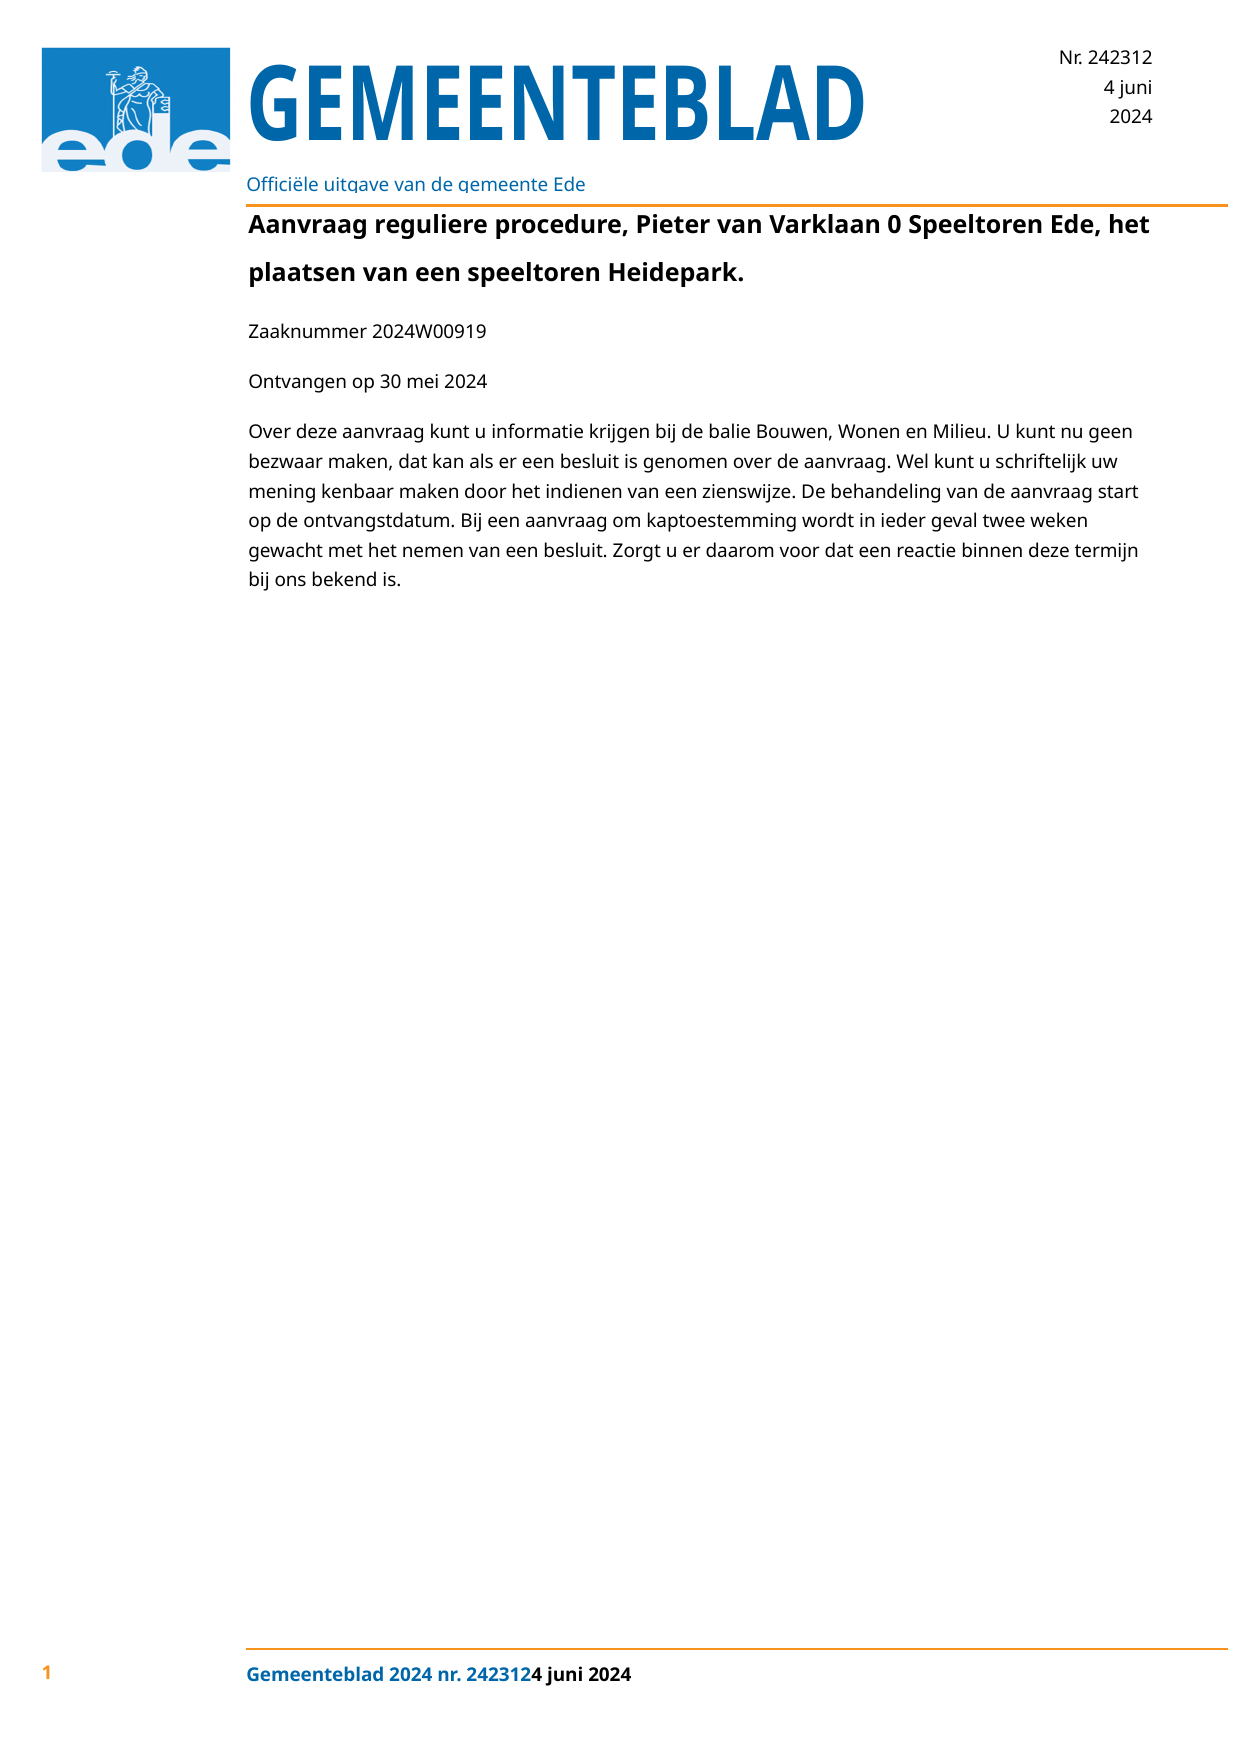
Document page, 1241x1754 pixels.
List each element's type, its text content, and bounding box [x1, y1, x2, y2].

text Over deze aanvraag kunt u informatie krijgen bij de balie Bouwen, Wonen en Milieu. U kunt nu geen bezwaar maken, dat kan als er een besluit is genomen over de aanvraag. Wel kunt u schriftelijk uw mening kenbaar maken door het indienen van een zienswijze. De behandeling van de aanvraag start op de ontvangstdatum. Bij een aanvraag om kaptoestemming wordt in ieder geval twee weken gewacht met het nemen van een besluit. Zorgt u er daarom voor dat een reactie binnen deze termijn bij ons bekend is. [248, 419, 1152, 592]
text Zaaknummer 2024W00919 [248, 318, 1152, 344]
text Aanvraag reguliere procedure, Pieter van Varklaan 0 Speeltoren Ede, het plaatsen van een speeltoren Heidepark. [248, 207, 1152, 288]
text Ontvangen op 30 mei 2024 [248, 368, 1152, 394]
picture [41, 47, 231, 172]
